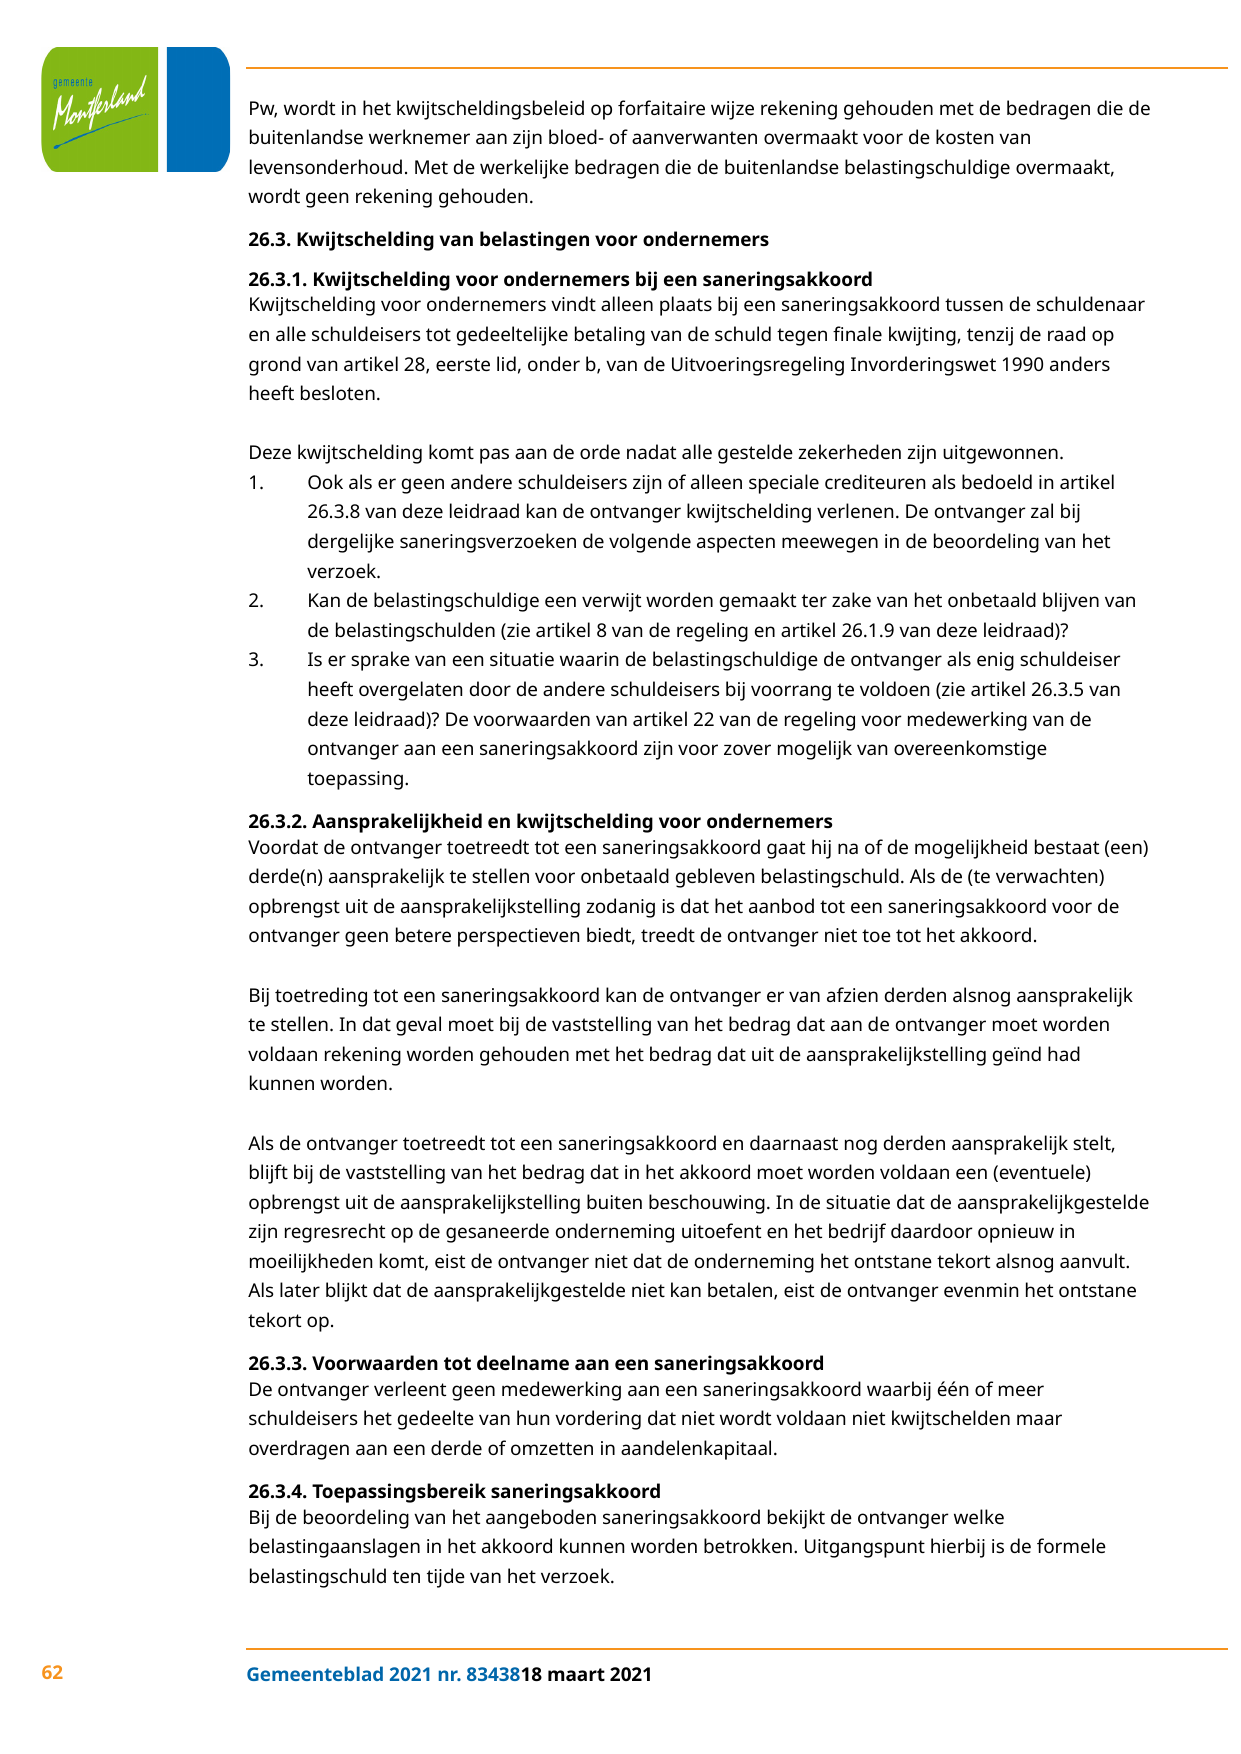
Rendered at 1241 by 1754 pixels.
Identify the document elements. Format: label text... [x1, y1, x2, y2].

text Als de ontvanger toetreedt tot een saneringsakkoord en daarnaast nog derden aansprakelijk stelt, blijft bij de vaststelling van het bedrag dat in het akkoord moet worden voldaan een (eventuele) opbrengst uit de aansprakelijkstelling buiten beschouwing. In de situatie dat de aansprakelijkgestelde zijn regresrecht op de gesaneerde onderneming uitoefent en het bedrijf daardoor opnieuw in moeilijkheden komt, eist de ontvanger niet dat de onderneming het ontstane tekort alsnog aanvult. Als later blijkt dat de aansprakelijkgestelde niet kan betalen, eist de ontvanger evenmin het ontstane tekort op. [248, 1130, 1152, 1333]
list Kan de belastingschuldige een verwijt worden gemaakt ter zake van het onbetaald blijven van de belastingschulden (zie artikel 8 van de regeling en artikel 26.1.9 van deze leidraad)? [248, 587, 1152, 643]
text 26.3.1. Kwijtschelding voor ondernemers bij een saneringsakkoord [248, 266, 1152, 292]
text Deze kwijtschelding komt pas aan de orde nadat alle gestelde zekerheden zijn uitgewonnen. [248, 439, 1152, 465]
text 26.3.2. Aansprakelijkheid en kwijtschelding voor ondernemers [248, 808, 1152, 834]
list Ook als er geen andere schuldeisers zijn of alleen speciale crediteuren als bedoeld in artikel 26.3.8 van deze leidraad kan de ontvanger kwijtschelding verlenen. De ontvanger zal bij dergelijke saneringsverzoeken de volgende aspecten meewegen in de beoordeling van het verzoek. [248, 469, 1152, 584]
text Voordat de ontvanger toetreedt tot een saneringsakkoord gaat hij na of de mogelijkheid bestaat (een) derde(n) aansprakelijk te stellen voor onbetaald gebleven belastingschuld. Als de (te verwachten) opbrengst uit de aansprakelijkstelling zodanig is dat het aanbod tot een saneringsakkoord voor de ontvanger geen betere perspectieven biedt, treedt de ontvanger niet toe tot het akkoord. [248, 834, 1152, 948]
text Kwijtschelding voor ondernemers vindt alleen plaats bij een saneringsakkoord tussen de schuldenaar en alle schuldeisers tot gedeeltelijke betaling van de schuld tegen finale kwijting, tenzij de raad op grond van artikel 28, eerste lid, onder b, van de Uitvoeringsregeling Invorderingswet 1990 anders heeft besloten. [248, 292, 1152, 406]
text Bij toetreding tot een saneringsakkoord kan de ontvanger er van afzien derden alsnog aansprakelijk te stellen. In dat geval moet bij de vaststelling van het bedrag dat aan de ontvanger moet worden voldaan rekening worden gehouden met het bedrag dat uit de aansprakelijkstelling geïnd had kunnen worden. [248, 982, 1152, 1096]
picture [41, 47, 231, 172]
text De ontvanger verleent geen medewerking aan een saneringsakkoord waarbij één of meer schuldeisers het gedeelte van hun vordering dat niet wordt voldaan niet kwijtschelden maar overdragen aan een derde of omzetten in aandelenkapitaal. [248, 1376, 1152, 1461]
text 26.3. Kwijtschelding van belastingen voor ondernemers [248, 227, 1152, 252]
text Bij de beoordeling van het aangeboden saneringsakkoord bekijkt de ontvanger welke belastingaanslagen in het akkoord kunnen worden betrokken. Uitgangspunt hierbij is de formele belastingschuld ten tijde van het verzoek. [248, 1504, 1152, 1589]
text 26.3.4. Toepassingsbereik saneringsakkoord [248, 1478, 1152, 1504]
list Is er sprake van een situatie waarin de belastingschuldige de ontvanger als enig schuldeiser heeft overgelaten door de andere schuldeisers bij voorrang te voldoen (zie artikel 26.3.5 van deze leidraad)? De voorwaarden van artikel 22 van de regeling voor medewerking van de ontvanger aan een saneringsakkoord zijn voor zover mogelijk van overeenkomstige toepassing. [248, 647, 1152, 791]
text 26.3.3. Voorwaarden tot deelname aan een saneringsakkoord [248, 1350, 1152, 1376]
text Pw, wordt in het kwijtscheldingsbeleid op forfaitaire wijze rekening gehouden met de bedragen die de buitenlandse werknemer aan zijn bloed- of aanverwanten overmaakt voor de kosten van levensonderhoud. Met de werkelijke bedragen die de buitenlandse belastingschuldige overmaakt, wordt geen rekening gehouden. [248, 95, 1152, 209]
